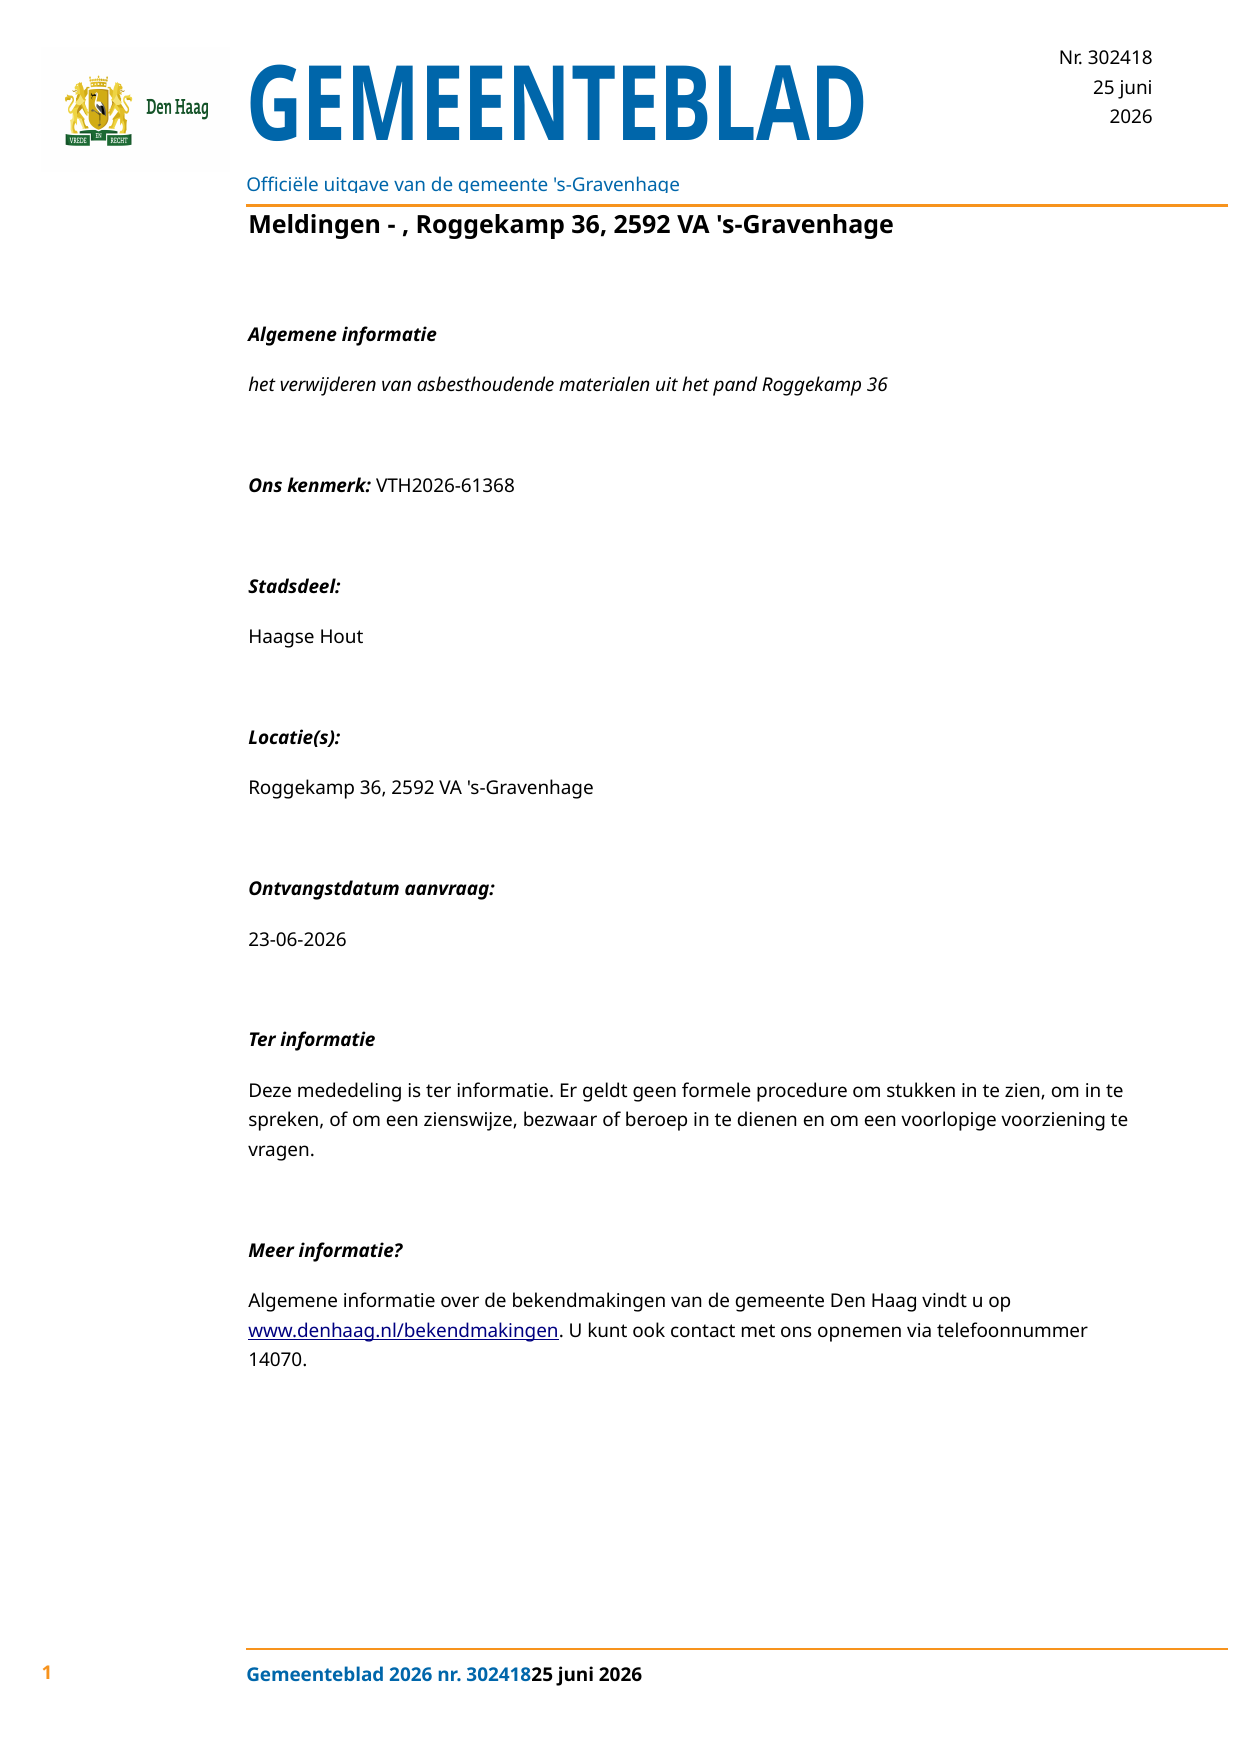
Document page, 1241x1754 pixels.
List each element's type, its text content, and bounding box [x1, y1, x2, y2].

text Ons kenmerk: VTH2026-61368 [248, 472, 1152, 498]
text Algemene informatie over de bekendmakingen van de gemeente Den Haag vindt u op www.denhaag.nl/bekendmakingen. U kunt ook contact met ons opnemen via telefoonnummer 14070. [248, 1287, 1152, 1372]
text Meer informatie? [248, 1237, 1152, 1263]
text Algemene informatie [248, 321, 1152, 346]
text Locatie(s): [248, 724, 1152, 750]
picture [41, 47, 231, 172]
text 23-06-2026 [248, 926, 1152, 951]
text Roggekamp 36, 2592 VA 's-Gravenhage [248, 774, 1152, 800]
text het verwijderen van asbesthoudende materialen uit het pand Roggekamp 36 [248, 371, 1152, 397]
text Stadsdeel: [248, 573, 1152, 598]
text Meldingen - , Roggekamp 36, 2592 VA 's-Gravenhage [248, 207, 1152, 241]
text Deze mededeling is ter informatie. Er geldt geen formele procedure om stukken in te zien, om in te spreken, of om een zienswijze, bezwaar of beroep in te dienen en om een voorlopige voorziening te vragen. [248, 1077, 1152, 1162]
text Ontvangstdatum aanvraag: [248, 875, 1152, 901]
text Ter informatie [248, 1027, 1152, 1052]
text Haagse Hout [248, 623, 1152, 649]
